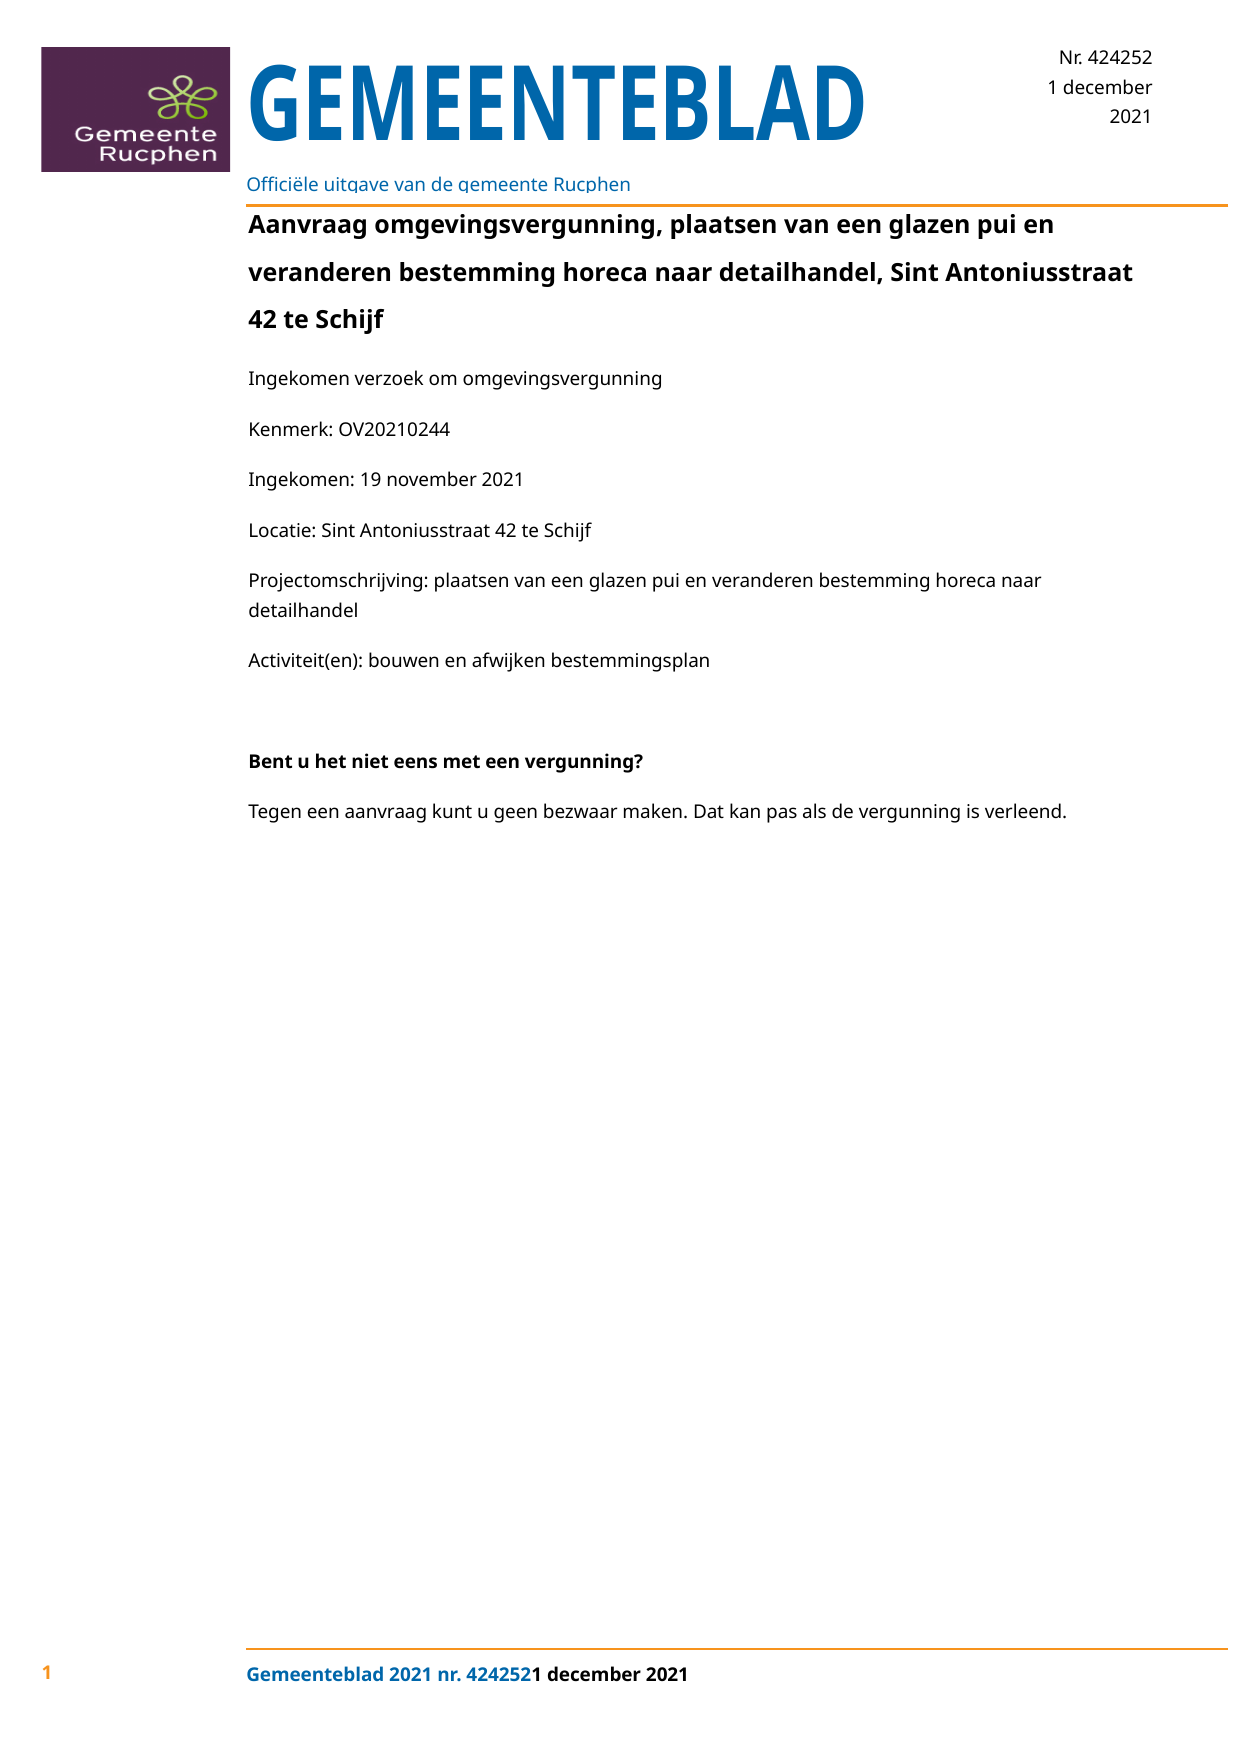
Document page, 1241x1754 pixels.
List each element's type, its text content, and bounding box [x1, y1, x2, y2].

text Ingekomen: 19 november 2021 [248, 466, 1152, 492]
text Locatie: Sint Antoniusstraat 42 te Schijf [248, 517, 1152, 542]
text Tegen een aanvraag kunt u geen bezwaar maken. Dat kan pas als de vergunning is verleend. [248, 798, 1152, 824]
text Bent u het niet eens met een vergunning? [248, 748, 1152, 774]
text Kenmerk: OV20210244 [248, 416, 1152, 442]
text Ingekomen verzoek om omgevingsvergunning [248, 366, 1152, 391]
text Activiteit(en): bouwen en afwijken bestemmingsplan [248, 647, 1152, 673]
text Aanvraag omgevingsvergunning, plaatsen van een glazen pui en veranderen bestemming horeca naar detailhandel, Sint Antoniusstraat 42 te Schijf [248, 207, 1152, 336]
picture [41, 47, 231, 172]
text Projectomschrijving: plaatsen van een glazen pui en veranderen bestemming horeca naar detailhandel [248, 567, 1152, 622]
